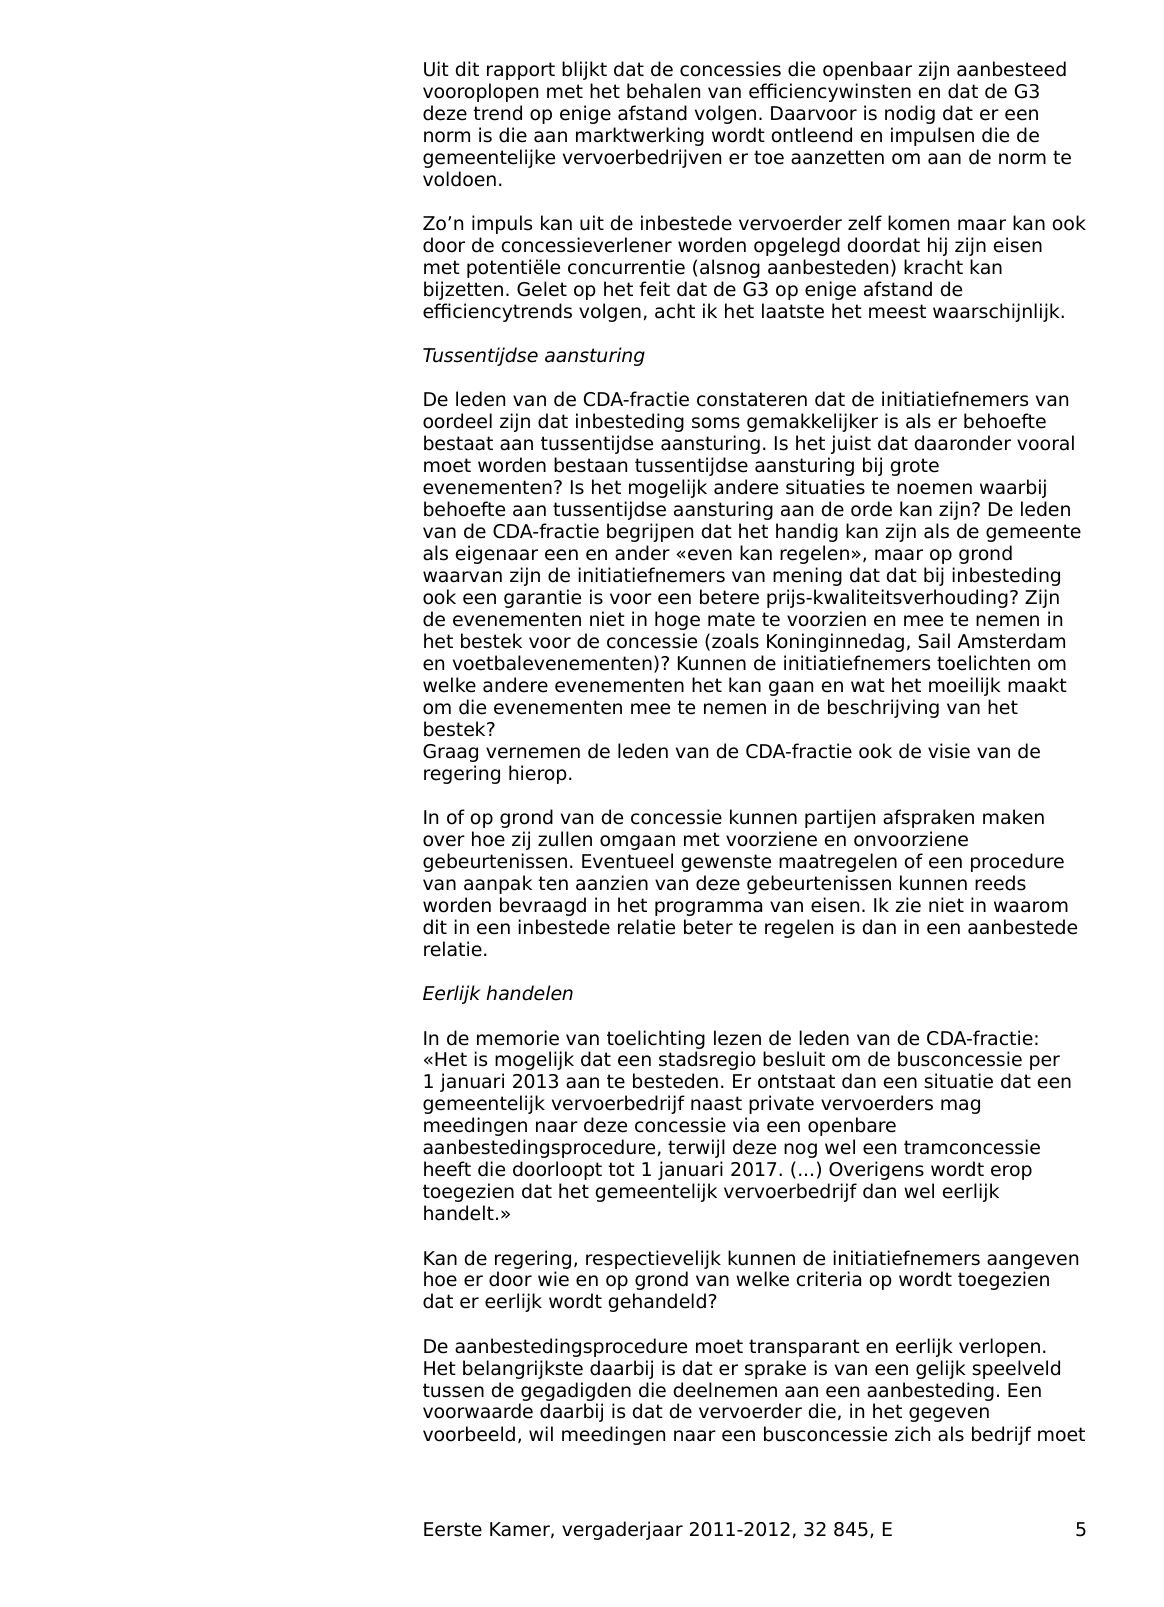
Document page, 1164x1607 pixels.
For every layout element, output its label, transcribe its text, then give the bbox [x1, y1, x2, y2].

text De aanbestedingsprocedure moet transparant en eerlijk verlopen. Het belangrijkste daarbij is dat er sprake is van een gelijk speelveld tussen de gegadigden die deelnemen aan een aanbesteding. Een voorwaarde daarbij is dat de vervoerder die, in het gegeven voorbeeld, wil meedingen naar een busconcessie zich als bedrijf moet [422, 1336, 1087, 1445]
subtitle Tussentijdse aansturing [422, 345, 1087, 367]
text In of op grond van de concessie kunnen partijen afspraken maken over hoe zij zullen omgaan met voorziene en onvoorziene gebeurtenissen. Eventueel gewenste maatregelen of een procedure van aanpak ten aanzien van deze gebeurtenissen kunnen reeds worden bevraagd in het programma van eisen. Ik zie niet in waarom dit in een inbestede relatie beter te regelen is dan in een aanbestede relatie. [422, 807, 1087, 961]
text Graag vernemen de leden van de CDA-fractie ook de visie van de regering hierop. [422, 741, 1087, 785]
text Kan de regering, respectievelijk kunnen de initiatiefnemers aangeven hoe er door wie en op grond van welke criteria op wordt toegezien dat er eerlijk wordt gehandeld? [422, 1247, 1087, 1313]
text Uit dit rapport blijkt dat de concessies die openbaar zijn aanbesteed vooroplopen met het behalen van efficiencywinsten en dat de G3 deze trend op enige afstand volgen. Daarvoor is nodig dat er een norm is die aan marktwerking wordt ontleend en impulsen die de gemeentelijke vervoerbedrijven er toe aanzetten om aan de norm te voldoen. [422, 59, 1087, 191]
text De leden van de CDA-fractie constateren dat de initiatiefnemers van oordeel zijn dat inbesteding soms gemakkelijker is als er behoefte bestaat aan tussentijdse aansturing. Is het juist dat daaronder vooral moet worden bestaan tussentijdse aansturing bij grote evenementen? Is het mogelijk andere situaties te noemen waarbij behoefte aan tussentijdse aansturing aan de orde kan zijn? De leden van de CDA-fractie begrijpen dat het handig kan zijn als de gemeente als eigenaar een en ander «even kan regelen», maar op grond waarvan zijn de initiatiefnemers van mening dat dat bij inbesteding ook een garantie is voor een betere prijs-kwaliteitsverhouding? Zijn de evenementen niet in hoge mate te voorzien en mee te nemen in het bestek voor de concessie (zoals Koninginnedag, Sail Amsterdam en voetbalevenementen)? Kunnen de initiatiefnemers toelichten om welke andere evenementen het kan gaan en wat het moeilijk maakt om die evenementen mee te nemen in de beschrijving van het bestek? [422, 389, 1087, 741]
text In de memorie van toelichting lezen de leden van de CDA-fractie: «Het is mogelijk dat een stadsregio besluit om de busconcessie per 1 januari 2013 aan te besteden. Er ontstaat dan een situatie dat een gemeentelijk vervoerbedrijf naast private vervoerders mag meedingen naar deze concessie via een openbare aanbestedingsprocedure, terwijl deze nog wel een tramconcessie heeft die doorloopt tot 1 januari 2017. (...) Overigens wordt erop toegezien dat het gemeentelijk vervoerbedrijf dan wel eerlijk handelt.» [422, 1027, 1087, 1225]
subtitle Eerlijk handelen [422, 983, 1087, 1005]
text Zo’n impuls kan uit de inbestede vervoerder zelf komen maar kan ook door de concessieverlener worden opgelegd doordat hij zijn eisen met potentiële concurrentie (alsnog aanbesteden) kracht kan bijzetten. Gelet op het feit dat de G3 op enige afstand de efficiencytrends volgen, acht ik het laatste het meest waarschijnlijk. [422, 213, 1087, 323]
